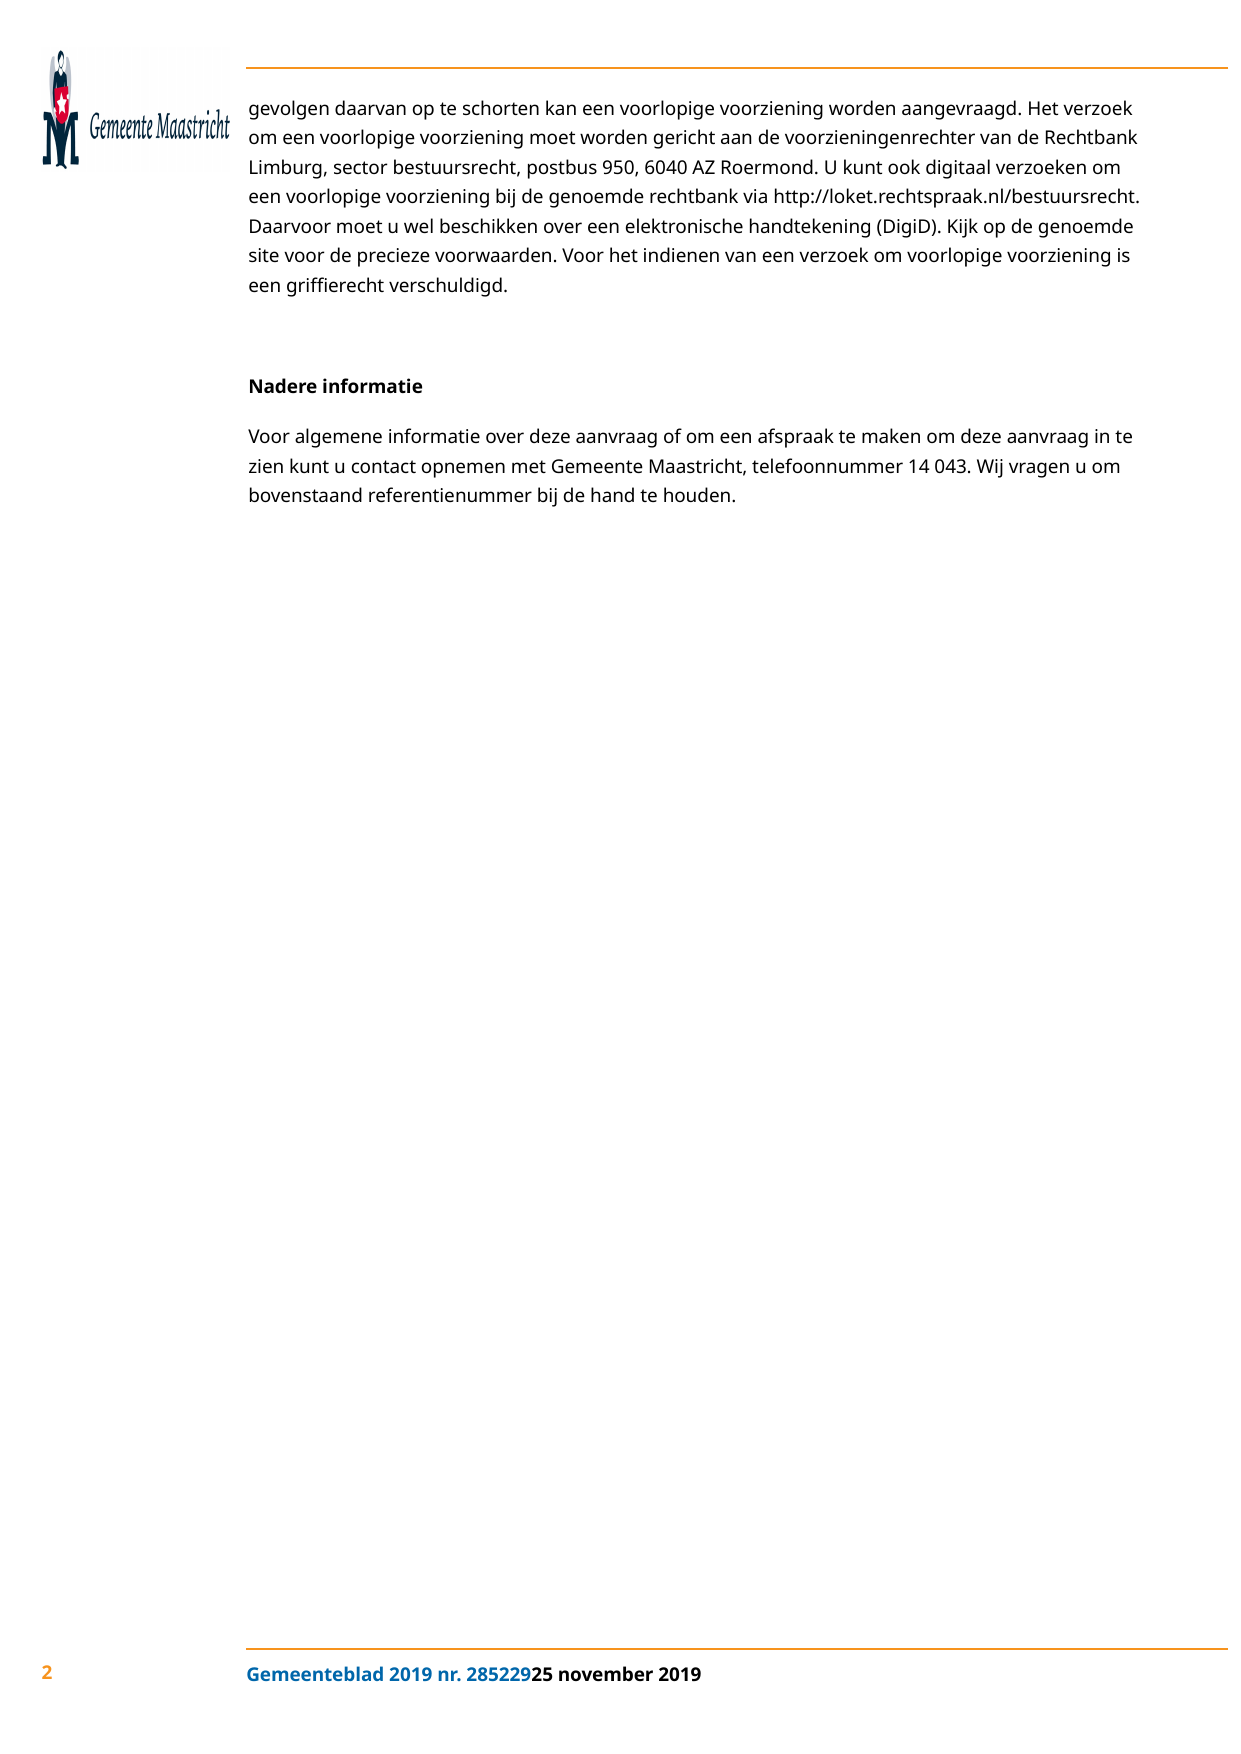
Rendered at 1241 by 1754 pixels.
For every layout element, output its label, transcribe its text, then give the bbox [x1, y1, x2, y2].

text Nadere informatie [248, 373, 1152, 399]
text gevolgen daarvan op te schorten kan een voorlopige voorziening worden aangevraagd. Het verzoek om een voorlopige voorziening moet worden gericht aan de voorzieningenrechter van de Rechtbank Limburg, sector bestuursrecht, postbus 950, 6040 AZ Roermond. U kunt ook digitaal verzoeken om een voorlopige voorziening bij de genoemde rechtbank via http://loket.rechtspraak.nl/bestuursrecht. Daarvoor moet u wel beschikken over een elektronische handtekening (DigiD). Kijk op de genoemde site voor de precieze voorwaarden. Voor het indienen van een verzoek om voorlopige voorziening is een griffierecht verschuldigd. [248, 95, 1152, 298]
text Voor algemene informatie over deze aanvraag of om een afspraak te maken om deze aanvraag in te zien kunt u contact opnemen met Gemeente Maastricht, telefoonnummer 14 043. Wij vragen u om bovenstaand referentienummer bij de hand te houden. [248, 423, 1152, 508]
picture [41, 47, 231, 172]
